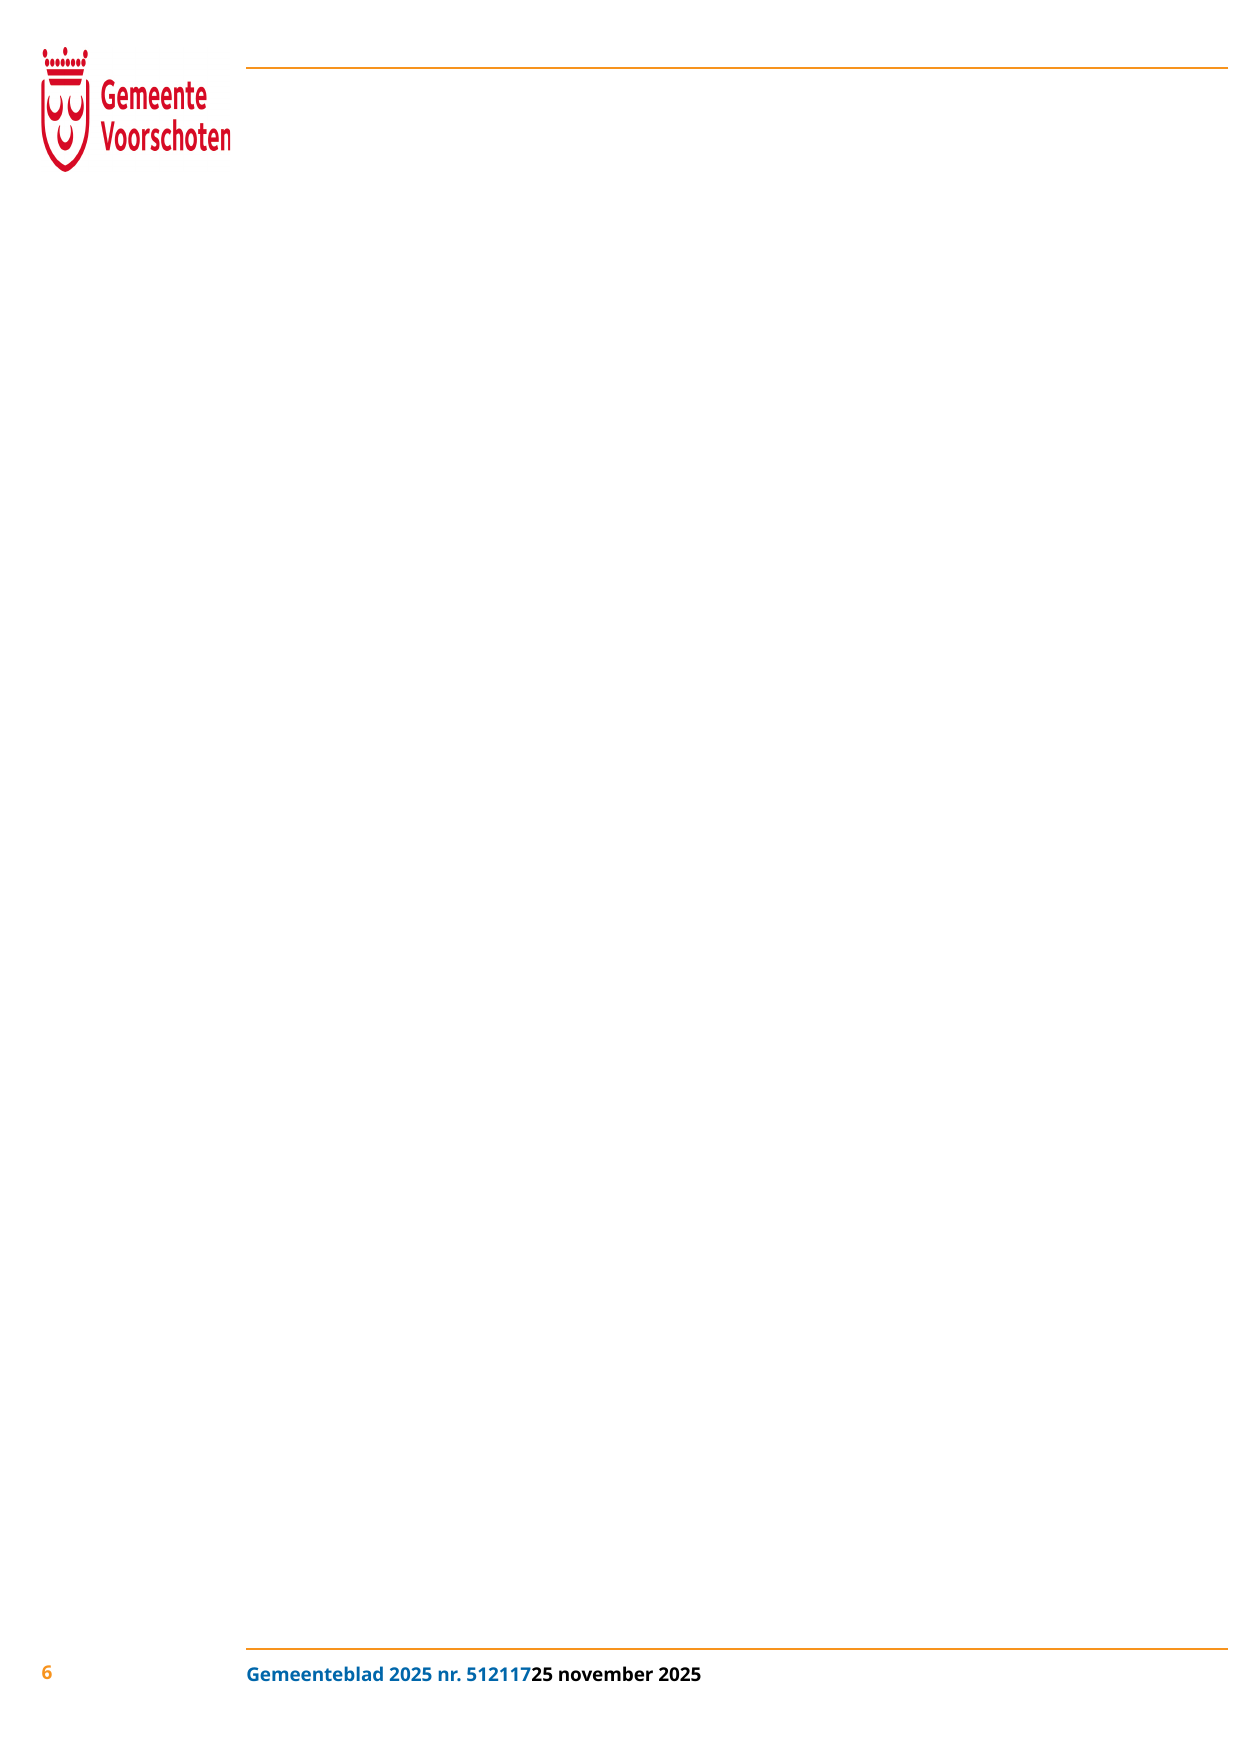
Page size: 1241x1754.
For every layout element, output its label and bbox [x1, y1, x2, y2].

picture [41, 47, 231, 172]
